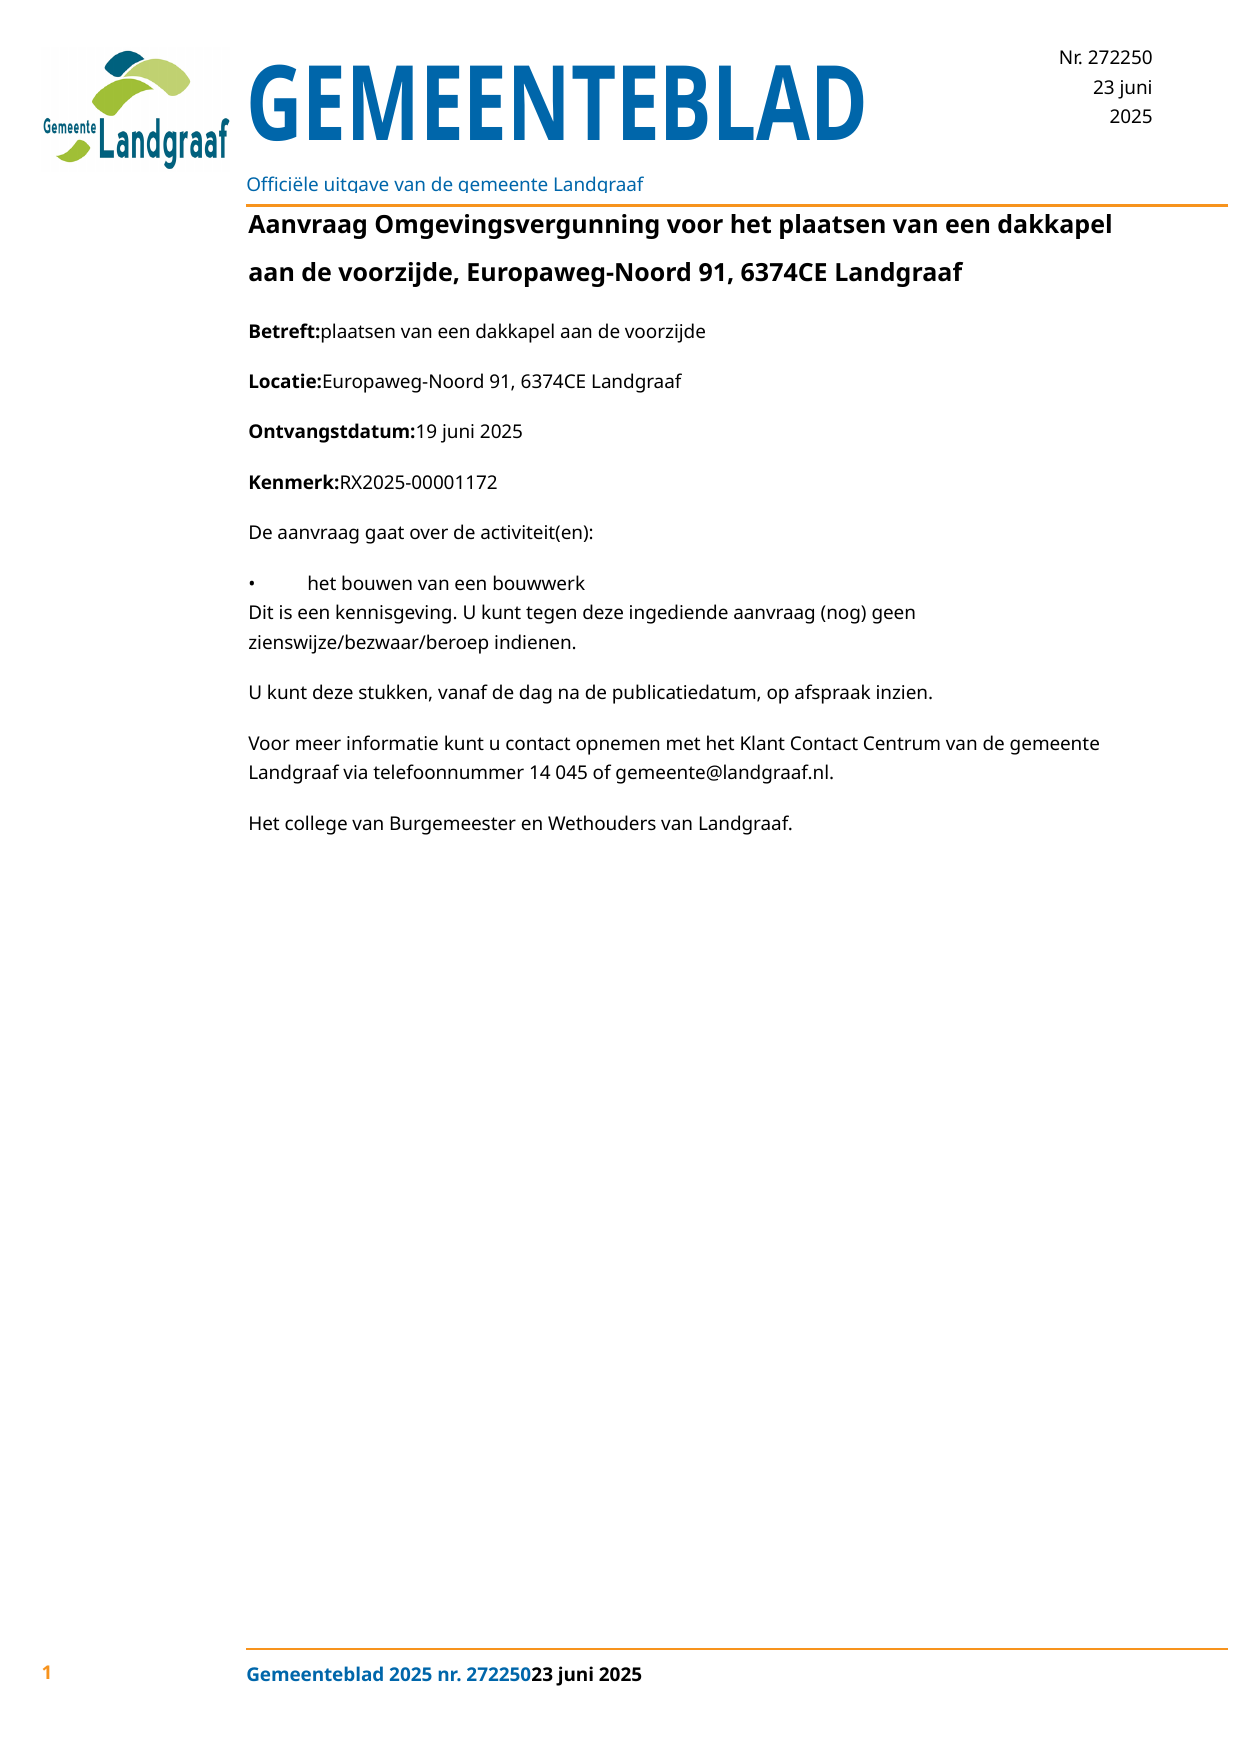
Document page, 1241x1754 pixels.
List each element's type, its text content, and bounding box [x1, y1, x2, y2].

text Kenmerk:RX2025-00001172 [248, 469, 1152, 495]
text Voor meer informatie kunt u contact opnemen met het Klant Contact Centrum van de gemeente Landgraaf via telefoonnummer 14 045 of gemeente@landgraaf.nl. [248, 730, 1152, 785]
text Dit is een kennisgeving. U kunt tegen deze ingediende aanvraag (nog) geen zienswijze/bezwaar/beroep indienen. [248, 599, 1152, 655]
text Locatie:Europaweg-Noord 91, 6374CE Landgraaf [248, 368, 1152, 394]
text Het college van Burgemeester en Wethouders van Landgraaf. [248, 810, 1152, 836]
text U kunt deze stukken, vanaf de dag na de publicatiedatum, op afspraak inzien. [248, 679, 1152, 705]
text Ontvangstdatum:19 juni 2025 [248, 419, 1152, 444]
text Betreft:plaatsen van een dakkapel aan de voorzijde [248, 318, 1152, 344]
picture [41, 47, 231, 172]
text Aanvraag Omgevingsvergunning voor het plaatsen van een dakkapel aan de voorzijde, Europaweg-Noord 91, 6374CE Landgraaf [248, 207, 1152, 288]
list het bouwen van een bouwwerk [248, 570, 1152, 596]
text De aanvraag gaat over de activiteit(en): [248, 519, 1152, 545]
